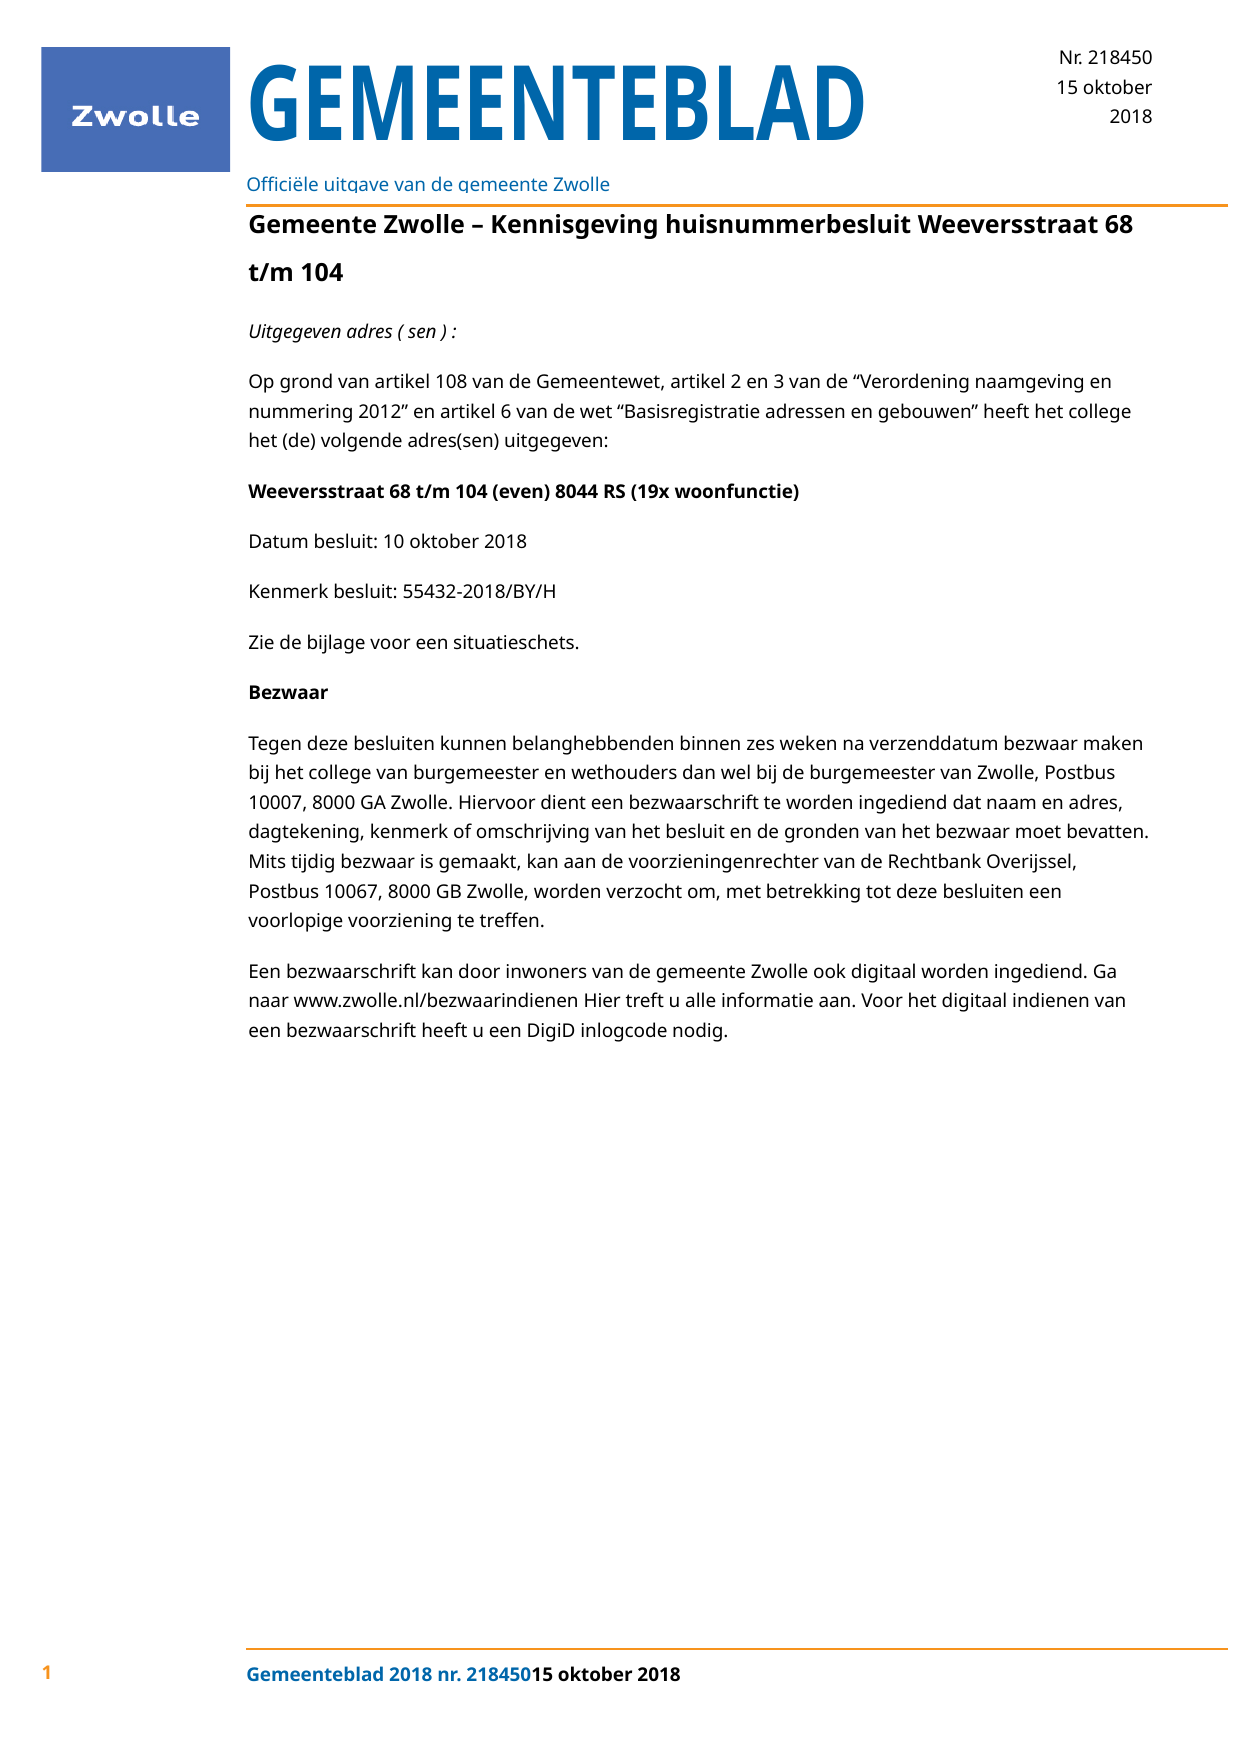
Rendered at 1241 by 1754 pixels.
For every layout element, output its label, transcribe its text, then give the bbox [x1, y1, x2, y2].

text Tegen deze besluiten kunnen belanghebbenden binnen zes weken na verzenddatum bezwaar maken bij het college van burgemeester en wethouders dan wel bij de burgemeester van Zwolle, Postbus 10007, 8000 GA Zwolle. Hiervoor dient een bezwaarschrift te worden ingediend dat naam en adres, dagtekening, kenmerk of omschrijving van het besluit en de gronden van het bezwaar moet bevatten. Mits tijdig bezwaar is gemaakt, kan aan de voorzieningenrechter van de Rechtbank Overijssel, Postbus 10067, 8000 GB Zwolle, worden verzocht om, met betrekking tot deze besluiten een voorlopige voorziening te treffen. [248, 730, 1152, 933]
picture [41, 47, 231, 172]
text Gemeente Zwolle – Kennisgeving huisnummerbesluit Weeversstraat 68 t/m 104 [248, 207, 1152, 288]
text Kenmerk besluit: 55432-2018/BY/H [248, 579, 1152, 604]
text Op grond van artikel 108 van de Gemeentewet, artikel 2 en 3 van de “Verordening naamgeving en nummering 2012” en artikel 6 van de wet “Basisregistratie adressen en gebouwen” heeft het college het (de) volgende adres(sen) uitgegeven: [248, 368, 1152, 453]
text Weeversstraat 68 t/m 104 (even) 8044 RS (19x woonfunctie) [248, 478, 1152, 504]
text Zie de bijlage voor een situatieschets. [248, 629, 1152, 655]
text Bezwaar [248, 679, 1152, 705]
text Uitgegeven adres ( sen ) : [248, 318, 1152, 344]
text Een bezwaarschrift kan door inwoners van de gemeente Zwolle ook digitaal worden ingediend. Ga naar www.zwolle.nl/bezwaarindienen Hier treft u alle informatie aan. Voor het digitaal indienen van een bezwaarschrift heeft u een DigiD inlogcode nodig. [248, 958, 1152, 1043]
text Datum besluit: 10 oktober 2018 [248, 528, 1152, 554]
